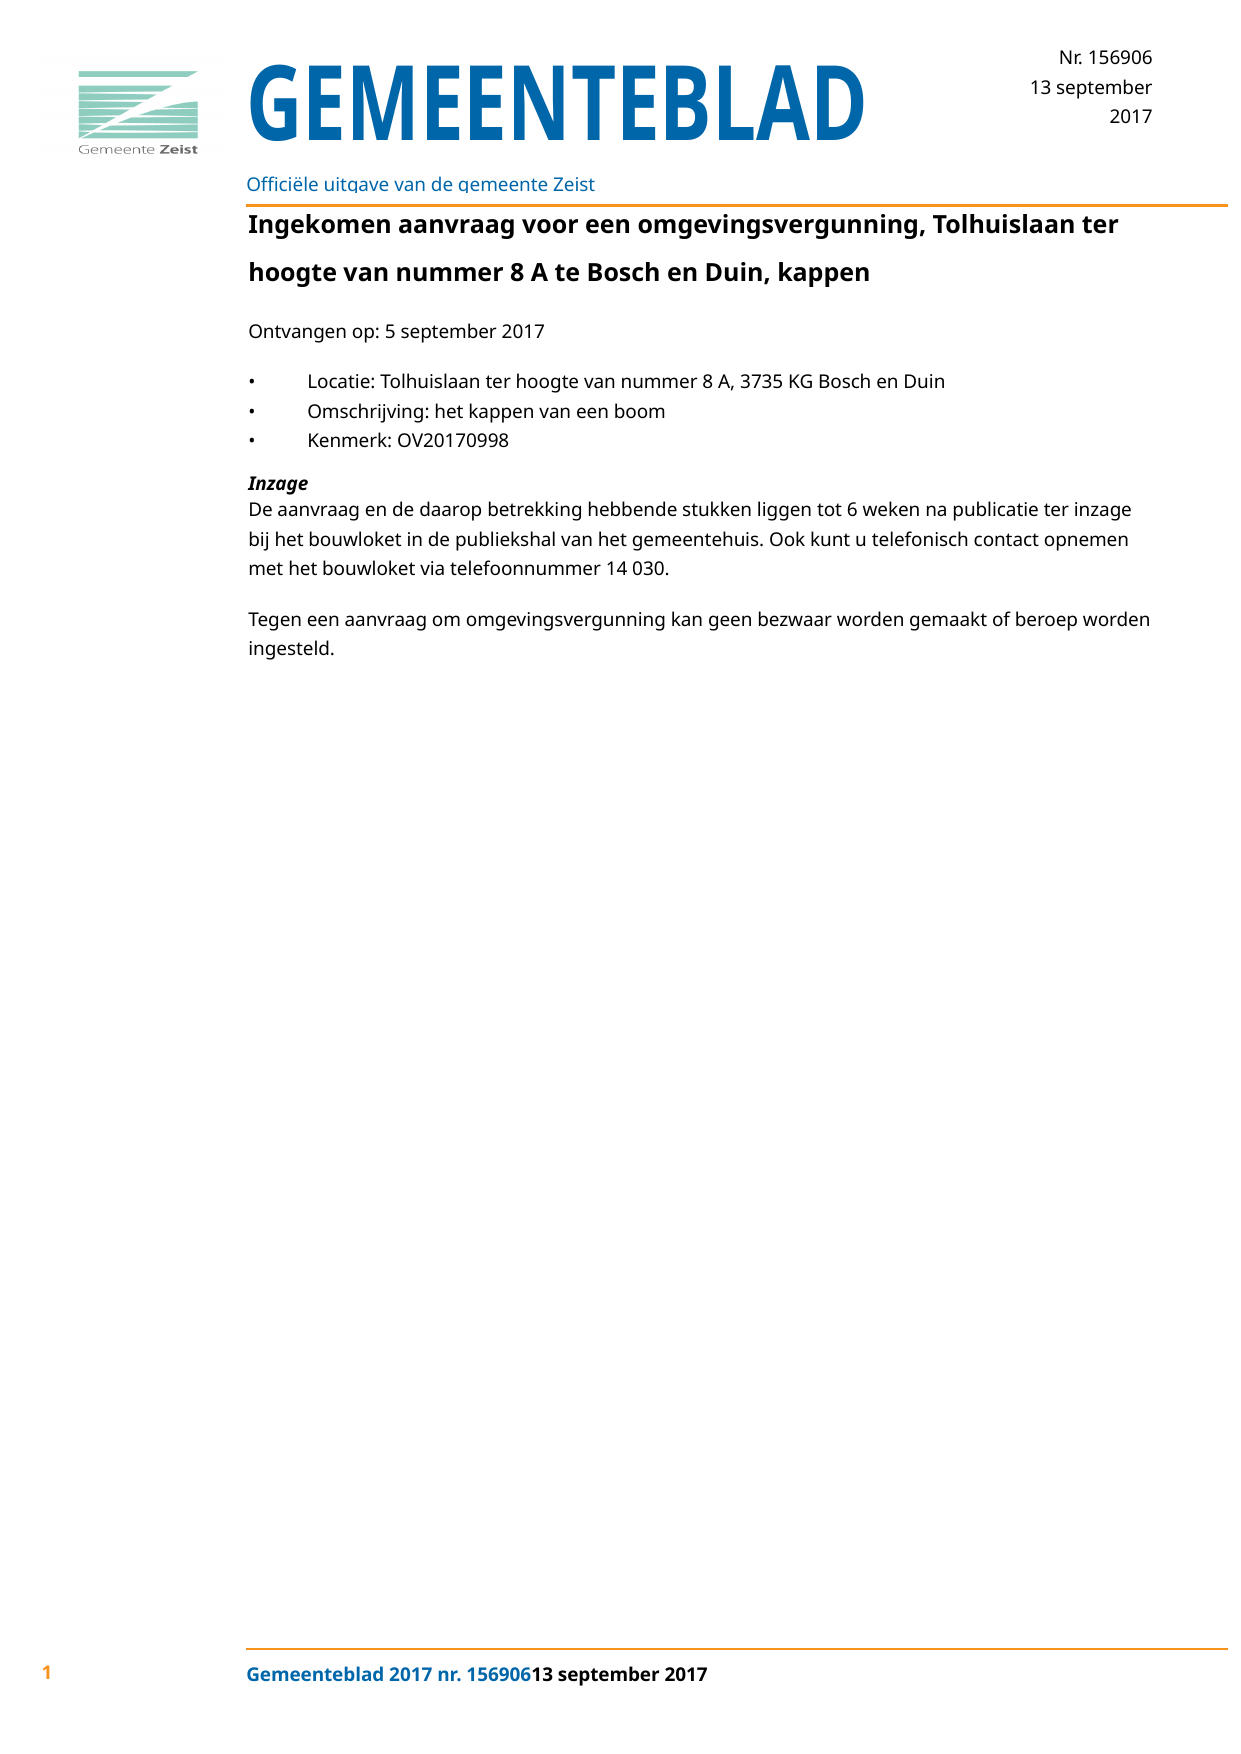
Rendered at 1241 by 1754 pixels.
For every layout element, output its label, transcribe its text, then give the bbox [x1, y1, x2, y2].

text De aanvraag en de daarop betrekking hebbende stukken liggen tot 6 weken na publicatie ter inzage bij het bouwloket in de publiekshal van het gemeentehuis. Ook kunt u telefonisch contact opnemen met het bouwloket via telefoonnummer 14 030. [248, 496, 1152, 581]
list Kenmerk: OV20170998 [248, 427, 1152, 453]
picture [41, 47, 231, 172]
text Inzage [248, 471, 1152, 496]
list Omschrijving: het kappen van een boom [248, 398, 1152, 424]
text Ontvangen op: 5 september 2017 [248, 318, 1152, 344]
text Ingekomen aanvraag voor een omgevingsvergunning, Tolhuislaan ter hoogte van nummer 8 A te Bosch en Duin, kappen [248, 207, 1152, 288]
text Tegen een aanvraag om omgevingsvergunning kan geen bezwaar worden gemaakt of beroep worden ingesteld. [248, 606, 1152, 661]
list Locatie: Tolhuislaan ter hoogte van nummer 8 A, 3735 KG Bosch en Duin [248, 368, 1152, 394]
